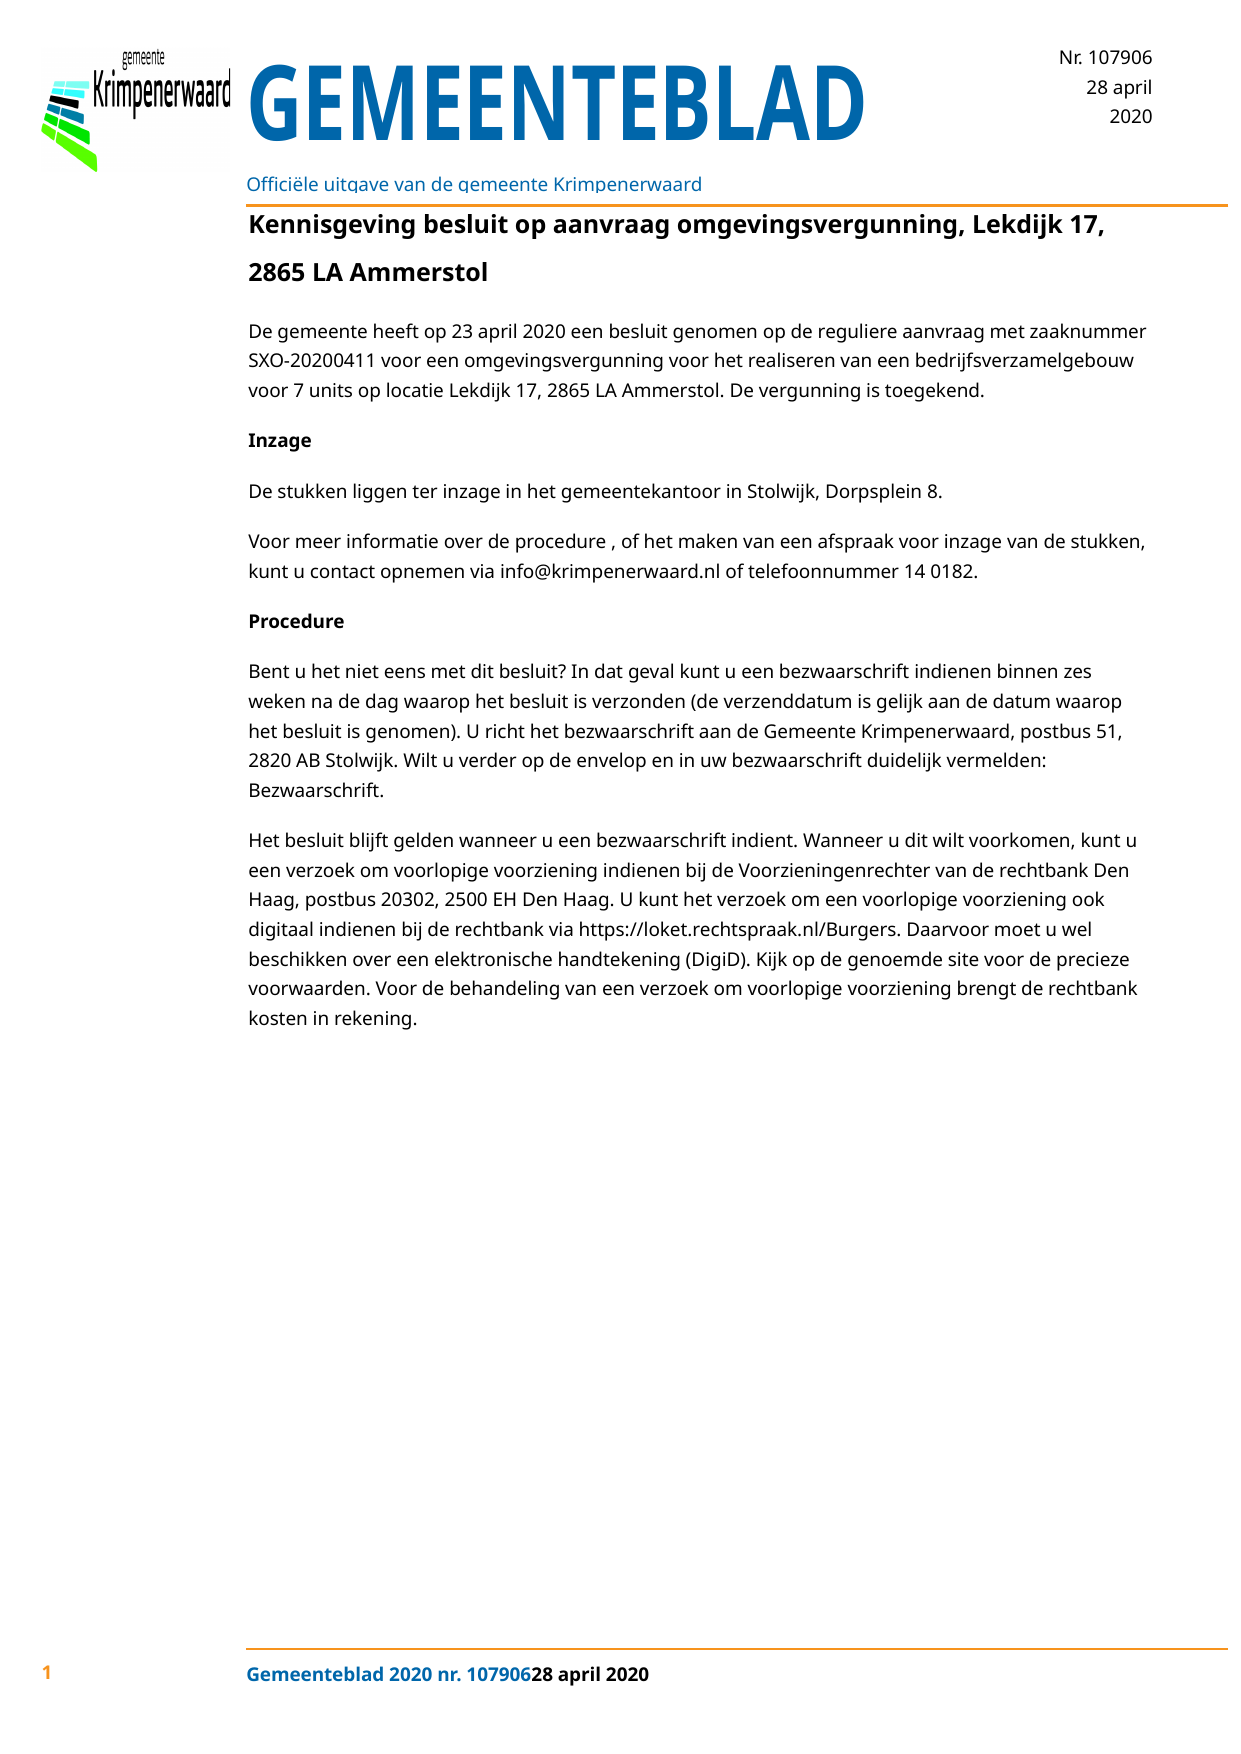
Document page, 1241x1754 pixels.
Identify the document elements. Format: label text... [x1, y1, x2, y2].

picture [41, 47, 231, 172]
text Procedure [248, 608, 1152, 634]
text De stukken liggen ter inzage in het gemeentekantoor in Stolwijk, Dorpsplein 8. [248, 478, 1152, 504]
text Kennisgeving besluit op aanvraag omgevingsvergunning, Lekdijk 17, 2865 LA Ammerstol [248, 207, 1152, 288]
text Het besluit blijft gelden wanneer u een bezwaarschrift indient. Wanneer u dit wilt voorkomen, kunt u een verzoek om voorlopige voorziening indienen bij de Voorzieningenrechter van de rechtbank Den Haag, postbus 20302, 2500 EH Den Haag. U kunt het verzoek om een voorlopige voorziening ook digitaal indienen bij de rechtbank via https://loket.rechtspraak.nl/Burgers. Daarvoor moet u wel beschikken over een elektronische handtekening (DigiD). Kijk op de genoemde site voor de precieze voorwaarden. Voor de behandeling van een verzoek om voorlopige voorziening brengt de rechtbank kosten in rekening. [248, 827, 1152, 1031]
text De gemeente heeft op 23 april 2020 een besluit genomen op de reguliere aanvraag met zaaknummer SXO-20200411 voor een omgevingsvergunning voor het realiseren van een bedrijfsverzamelgebouw voor 7 units op locatie Lekdijk 17, 2865 LA Ammerstol. De vergunning is toegekend. [248, 318, 1152, 403]
text Bent u het niet eens met dit besluit? In dat geval kunt u een bezwaarschrift indienen binnen zes weken na de dag waarop het besluit is verzonden (de verzenddatum is gelijk aan de datum waarop het besluit is genomen). U richt het bezwaarschrift aan de Gemeente Krimpenerwaard, postbus 51, 2820 AB Stolwijk. Wilt u verder op de envelop en in uw bezwaarschrift duidelijk vermelden: Bezwaarschrift. [248, 659, 1152, 803]
text Voor meer informatie over de procedure , of het maken van een afspraak voor inzage van de stukken, kunt u contact opnemen via info@krimpenerwaard.nl of telefoonnummer 14 0182. [248, 528, 1152, 584]
text Inzage [248, 427, 1152, 453]
